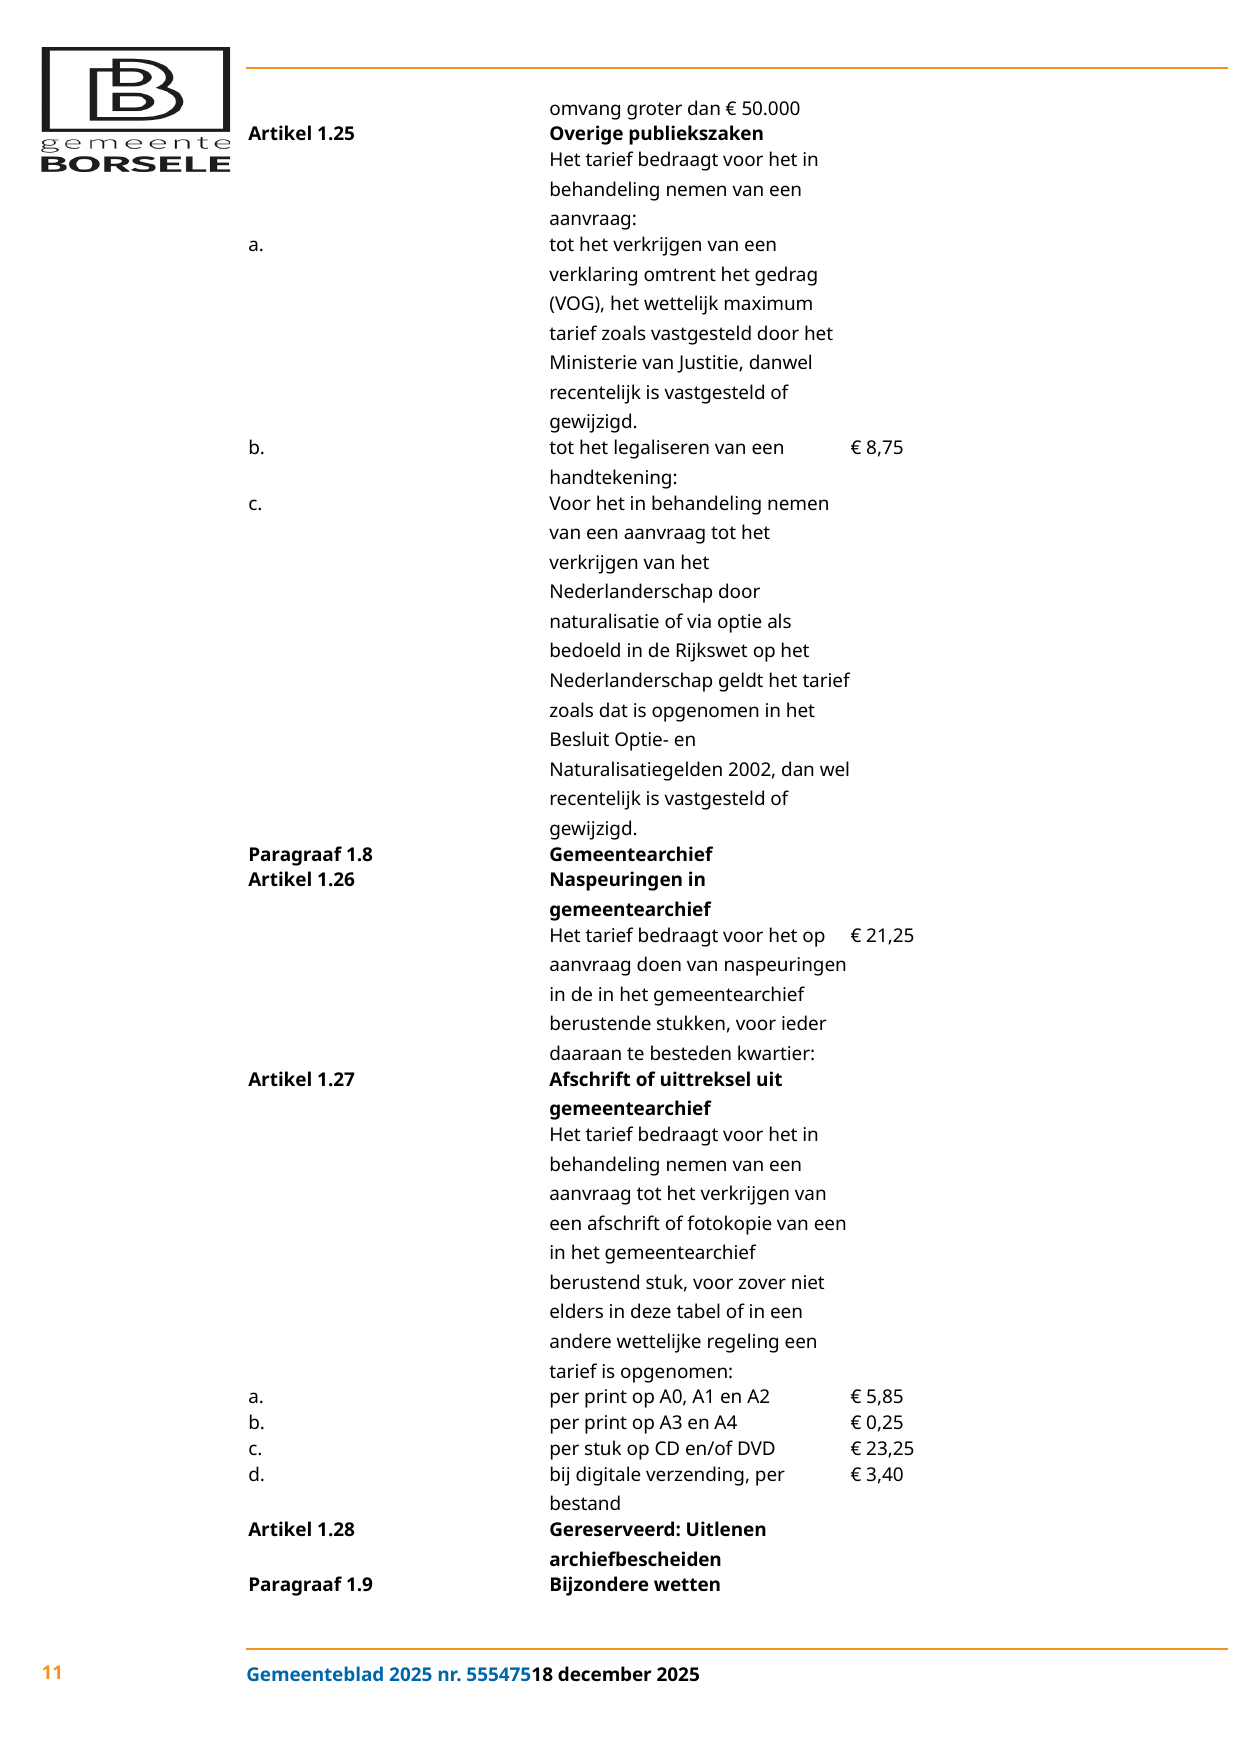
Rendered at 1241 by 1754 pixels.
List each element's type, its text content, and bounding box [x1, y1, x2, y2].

table_cell Afschrift of uittreksel uit gemeentearchief [549, 1066, 850, 1121]
table_cell [850, 490, 1152, 841]
table_cell Het tarief bedraagt voor het op aanvraag doen van naspeuringen in de in het gemeentearchief berustende stukken, voor ieder daaraan te besteden kwartier: [549, 922, 850, 1066]
table_cell Het tarief bedraagt voor het in behandeling nemen van een aanvraag: [549, 146, 850, 231]
table_cell [850, 1121, 1152, 1384]
table_cell bij digitale verzending, per bestand [549, 1461, 850, 1516]
table_cell Voor het in behandeling nemen van een aanvraag tot het verkrijgen van het Nederlanderschap door naturalisatie of via optie als bedoeld in de Rijkswet op het Nederlanderschap geldt het tarief zoals dat is opgenomen in het Besluit Optie- en Naturalisatiegelden 2002, dan wel recentelijk is vastgesteld of gewijzigd. [549, 490, 850, 841]
table_cell [850, 121, 1152, 146]
table_cell c. [248, 1435, 549, 1461]
table_cell € 23,25 [850, 1435, 1152, 1461]
table_cell [850, 1516, 1152, 1571]
table_cell [850, 1571, 1152, 1597]
table_cell b. [248, 434, 549, 490]
table_cell € 5,85 [850, 1384, 1152, 1409]
picture [41, 47, 231, 172]
table_cell [850, 95, 1152, 121]
table_cell € 8,75 [850, 434, 1152, 490]
table_cell [850, 1066, 1152, 1121]
table_cell omvang groter dan € 50.000 [549, 95, 850, 121]
table_cell Het tarief bedraagt voor het in behandeling nemen van een aanvraag tot het verkrijgen van een afschrift of fotokopie van een in het gemeentearchief berustend stuk, voor zover niet elders in deze tabel of in een andere wettelijke regeling een tarief is opgenomen: [549, 1121, 850, 1384]
table_cell [850, 146, 1152, 231]
table_cell Artikel 1.27 [248, 1066, 549, 1121]
table_cell Paragraaf 1.8 [248, 841, 549, 867]
table_cell Gemeentearchief [549, 841, 850, 867]
table_cell Gereserveerd: Uitlenen archiefbescheiden [549, 1516, 850, 1571]
table_cell [248, 146, 549, 231]
table_cell Artikel 1.26 [248, 867, 549, 922]
table_cell tot het legaliseren van een handtekening: [549, 434, 850, 490]
table_cell [248, 1121, 549, 1384]
table_cell [850, 841, 1152, 867]
table_cell € 0,25 [850, 1409, 1152, 1435]
table_cell d. [248, 1461, 549, 1516]
table_cell c. [248, 490, 549, 841]
table_cell Bijzondere wetten [549, 1571, 850, 1597]
table_cell Overige publiekszaken [549, 121, 850, 146]
table_cell Paragraaf 1.9 [248, 1571, 549, 1597]
table_cell € 3,40 [850, 1461, 1152, 1516]
table_cell per print op A0, A1 en A2 [549, 1384, 850, 1409]
table_cell b. [248, 1409, 549, 1435]
table_cell [850, 867, 1152, 922]
table_cell per print op A3 en A4 [549, 1409, 850, 1435]
table_cell a. [248, 1384, 549, 1409]
table_cell [248, 922, 549, 1066]
table_cell € 21,25 [850, 922, 1152, 1066]
table_cell tot het verkrijgen van een verklaring omtrent het gedrag (VOG), het wettelijk maximum tarief zoals vastgesteld door het Ministerie van Justitie, danwel recentelijk is vastgesteld of gewijzigd. [549, 231, 850, 434]
table_cell Artikel 1.28 [248, 1516, 549, 1571]
table_cell Artikel 1.25 [248, 121, 549, 146]
table_cell a. [248, 231, 549, 434]
table_cell [248, 95, 549, 121]
table_cell Naspeuringen in gemeentearchief [549, 867, 850, 922]
table_cell per stuk op CD en/of DVD [549, 1435, 850, 1461]
table_cell [850, 231, 1152, 434]
